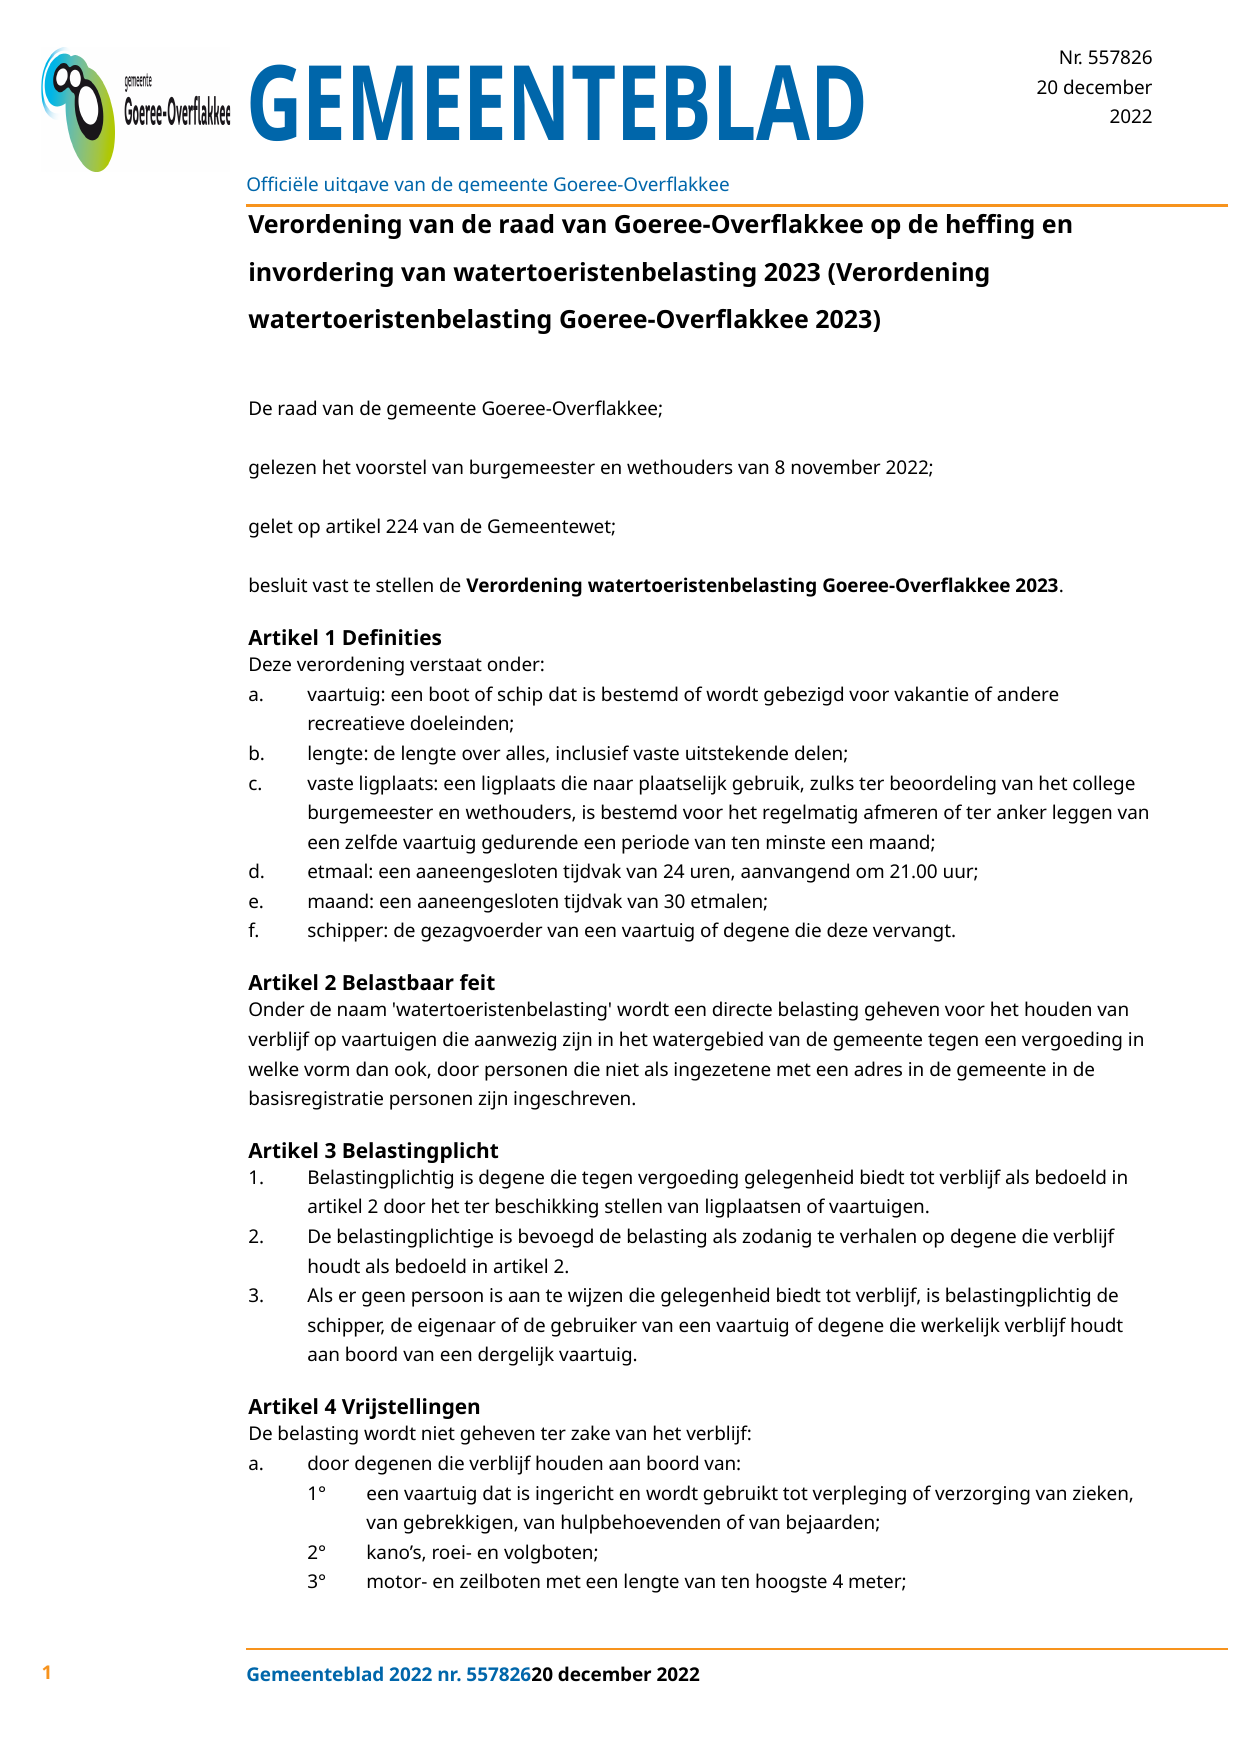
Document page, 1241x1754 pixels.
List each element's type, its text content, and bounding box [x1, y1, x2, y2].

text Artikel 4 Vrijstellingen [248, 1392, 1152, 1421]
text gelezen het voorstel van burgemeester en wethouders van 8 november 2022; [248, 454, 1152, 480]
list kano’s, roei- en volgboten; [307, 1539, 1152, 1564]
list vaste ligplaats: een ligplaats die naar plaatselijk gebruik, zulks ter beoordeling van het college burgemeester en wethouders, is bestemd voor het regelmatig afmeren of ter anker leggen van een zelfde vaartuig gedurende een periode van ten minste een maand; [248, 770, 1152, 855]
list De belastingplichtige is bevoegd de belasting als zodanig te verhalen op degene die verblijf houdt als bedoeld in artikel 2. [248, 1223, 1152, 1279]
text Onder de naam 'watertoeristenbelasting' wordt een directe belasting geheven voor het houden van verblijf op vaartuigen die aanwezig zijn in het watergebied van de gemeente tegen een vergoeding in welke vorm dan ook, door personen die niet als ingezetene met een adres in de gemeente in de basisregistratie personen zijn ingeschreven. [248, 997, 1152, 1111]
text besluit vast te stellen de Verordening watertoeristenbelasting Goeree-Overflakkee 2023. [248, 573, 1152, 598]
list lengte: de lengte over alles, inclusief vaste uitstekende delen; [248, 740, 1152, 766]
list maand: een aaneengesloten tijdvak van 30 etmalen; [248, 888, 1152, 914]
list schipper: de gezagvoerder van een vaartuig of degene die deze vervangt. [248, 918, 1152, 943]
picture [41, 47, 231, 172]
text De belasting wordt niet geheven ter zake van het verblijf: [248, 1421, 1152, 1446]
list Belastingplichtig is degene die tegen vergoeding gelegenheid biedt tot verblijf als bedoeld in artikel 2 door het ter beschikking stellen van ligplaatsen of vaartuigen. [248, 1164, 1152, 1219]
list vaartuig: een boot of schip dat is bestemd of wordt gebezigd voor vakantie of andere recreatieve doeleinden; [248, 681, 1152, 736]
text gelet op artikel 224 van de Gemeentewet; [248, 513, 1152, 539]
list Als er geen persoon is aan te wijzen die gelegenheid biedt tot verblijf, is belastingplichtig de schipper, de eigenaar of de gebruiker van een vaartuig of degene die werkelijk verblijf houdt aan boord van een dergelijk vaartuig. [248, 1282, 1152, 1367]
text De raad van de gemeente Goeree-Overflakkee; [248, 395, 1152, 421]
text Verordening van de raad van Goeree-Overflakkee op de heffing en invordering van watertoeristenbelasting 2023 (Verordening watertoeristenbelasting Goeree-Overflakkee 2023) [248, 207, 1152, 336]
text Artikel 2 Belastbaar feit [248, 968, 1152, 997]
list motor- en zeilboten met een lengte van ten hoogste 4 meter; [307, 1568, 1152, 1594]
text Artikel 1 Definities [248, 623, 1152, 651]
list een vaartuig dat is ingericht en wordt gebruikt tot verpleging of verzorging van zieken, van gebrekkigen, van hulpbehoevenden of van bejaarden; [307, 1480, 1152, 1535]
text Deze verordening verstaat onder: [248, 651, 1152, 677]
list door degenen die verblijf houden aan boord van: [248, 1450, 1152, 1476]
text Artikel 3 Belastingplicht [248, 1136, 1152, 1164]
list etmaal: een aaneengesloten tijdvak van 24 uren, aanvangend om 21.00 uur; [248, 858, 1152, 884]
